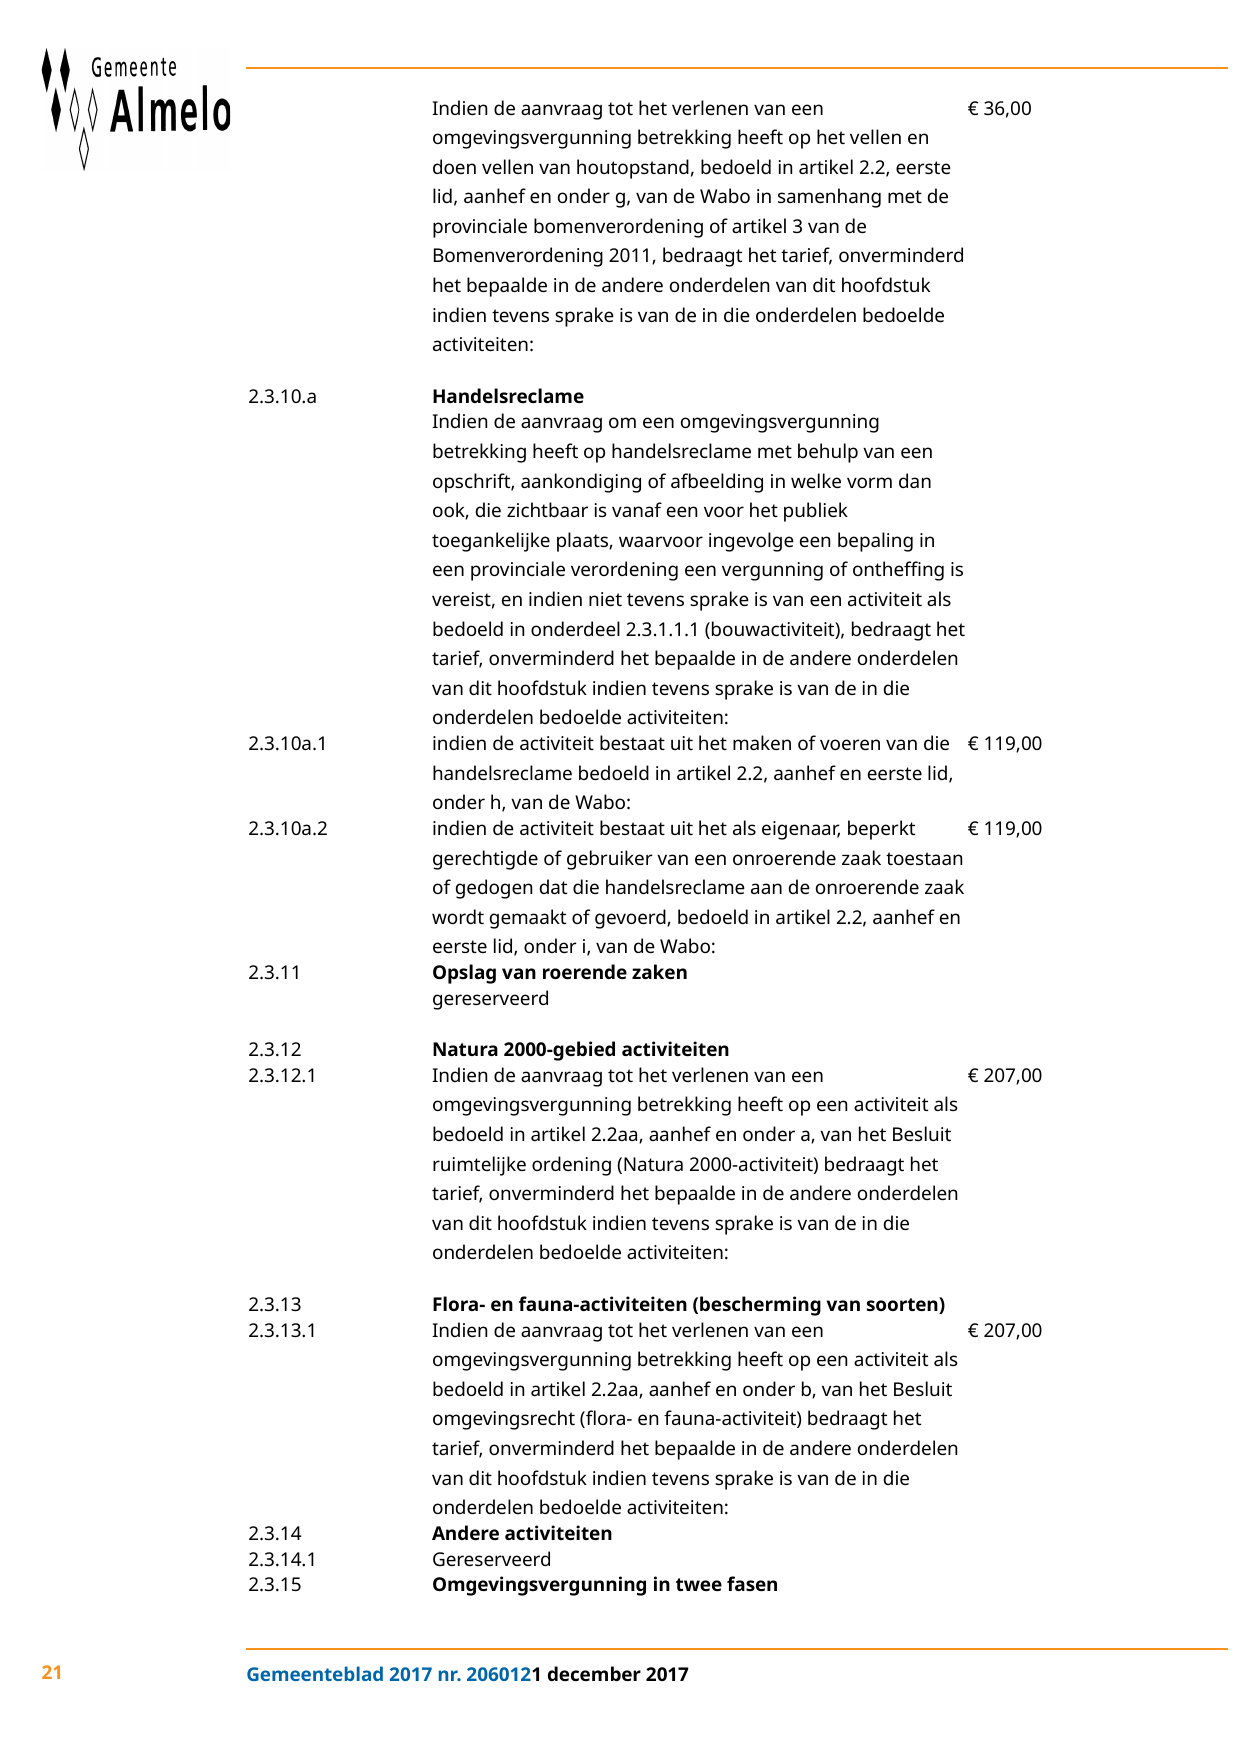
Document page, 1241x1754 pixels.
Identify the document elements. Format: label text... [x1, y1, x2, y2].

table_cell 2.3.14 [248, 1520, 432, 1546]
table_cell 2.3.10.a [248, 383, 432, 409]
table_cell Natura 2000-gebied activiteiten [432, 1036, 968, 1062]
table_cell Indien de aanvraag om een omgevingsvergunning betrekking heeft op handelsreclame met behulp van een opschrift, aankondiging of afbeelding in welke vorm dan ook, die zichtbaar is vanaf een voor het publiek toegankelijke plaats, waarvoor ingevolge een bepaling in een provinciale verordening een vergunning of ontheffing is vereist, en indien niet tevens sprake is van een activiteit als bedoeld in onderdeel 2.3.1.1.1 (bouwactiviteit), bedraagt het tarief, onverminderd het bepaalde in de andere onderdelen van dit hoofdstuk indien tevens sprake is van de in die onderdelen bedoelde activiteiten: [432, 409, 968, 730]
table_cell 2.3.13 [248, 1291, 432, 1317]
table_cell [968, 985, 1152, 1011]
table_cell 2.3.12 [248, 1036, 432, 1062]
table_cell 2.3.12.1 [248, 1062, 432, 1265]
table_cell Indien de aanvraag tot het verlenen van een omgevingsvergunning betrekking heeft op een activiteit als bedoeld in artikel 2.2aa, aanhef en onder a, van het Besluit ruimtelijke ordening (Natura 2000-activiteit) bedraagt het tarief, onverminderd het bepaalde in de andere onderdelen van dit hoofdstuk indien tevens sprake is van de in die onderdelen bedoelde activiteiten: [432, 1062, 968, 1265]
table_cell € 119,00 [968, 730, 1152, 815]
table_cell 2.3.10a.1 [248, 730, 432, 815]
table_cell Flora- en fauna-activiteiten (bescherming van soorten) [432, 1291, 968, 1317]
table_cell Omgevingsvergunning in twee fasen [432, 1571, 968, 1597]
table_cell 2.3.10a.2 [248, 815, 432, 959]
table_cell [968, 1265, 1152, 1291]
table_cell [968, 1520, 1152, 1546]
table_cell 2.3.13.1 [248, 1317, 432, 1520]
table_cell € 207,00 [968, 1062, 1152, 1265]
picture [41, 47, 231, 172]
table_cell Handelsreclame [432, 383, 968, 409]
table_cell [248, 357, 432, 383]
table_cell 2.3.14.1 [248, 1546, 432, 1571]
table_cell indien de activiteit bestaat uit het maken of voeren van die handelsreclame bedoeld in artikel 2.2, aanhef en eerste lid, onder h, van de Wabo: [432, 730, 968, 815]
table_cell Andere activiteiten [432, 1520, 968, 1546]
table_cell [968, 1546, 1152, 1571]
table_cell [968, 1291, 1152, 1317]
table_cell [968, 409, 1152, 730]
table_cell € 119,00 [968, 815, 1152, 959]
table_cell Indien de aanvraag tot het verlenen van een omgevingsvergunning betrekking heeft op het vellen en doen vellen van houtopstand, bedoeld in artikel 2.2, eerste lid, aanhef en onder g, van de Wabo in samenhang met de provinciale bomenverordening of artikel 3 van de Bomenverordening 2011, bedraagt het tarief, onverminderd het bepaalde in de andere onderdelen van dit hoofdstuk indien tevens sprake is van de in die onderdelen bedoelde activiteiten: [432, 95, 968, 357]
table_cell indien de activiteit bestaat uit het als eigenaar, beperkt gerechtigde of gebruiker van een onroerende zaak toestaan of gedogen dat die handelsreclame aan de onroerende zaak wordt gemaakt of gevoerd, bedoeld in artikel 2.2, aanhef en eerste lid, onder i, van de Wabo: [432, 815, 968, 959]
table_cell [248, 1265, 432, 1291]
table_cell [432, 1011, 968, 1036]
table_cell [968, 1036, 1152, 1062]
table_cell € 207,00 [968, 1317, 1152, 1520]
table_cell [432, 1265, 968, 1291]
table_cell Indien de aanvraag tot het verlenen van een omgevingsvergunning betrekking heeft op een activiteit als bedoeld in artikel 2.2aa, aanhef en onder b, van het Besluit omgevingsrecht (flora- en fauna-activiteit) bedraagt het tarief, onverminderd het bepaalde in de andere onderdelen van dit hoofdstuk indien tevens sprake is van de in die onderdelen bedoelde activiteiten: [432, 1317, 968, 1520]
table_cell [248, 95, 432, 357]
table_cell [248, 409, 432, 730]
table_cell [968, 383, 1152, 409]
table_cell 2.3.11 [248, 959, 432, 985]
table_cell gereserveerd [432, 985, 968, 1011]
table_cell Gereserveerd [432, 1546, 968, 1571]
table_cell [968, 959, 1152, 985]
table_cell [968, 1011, 1152, 1036]
table_cell [432, 357, 968, 383]
table_cell 2.3.15 [248, 1571, 432, 1597]
table_cell [968, 1571, 1152, 1597]
table_cell [968, 357, 1152, 383]
table_cell [248, 1011, 432, 1036]
table_cell Opslag van roerende zaken [432, 959, 968, 985]
table_cell [248, 985, 432, 1011]
table_cell € 36,00 [968, 95, 1152, 357]
